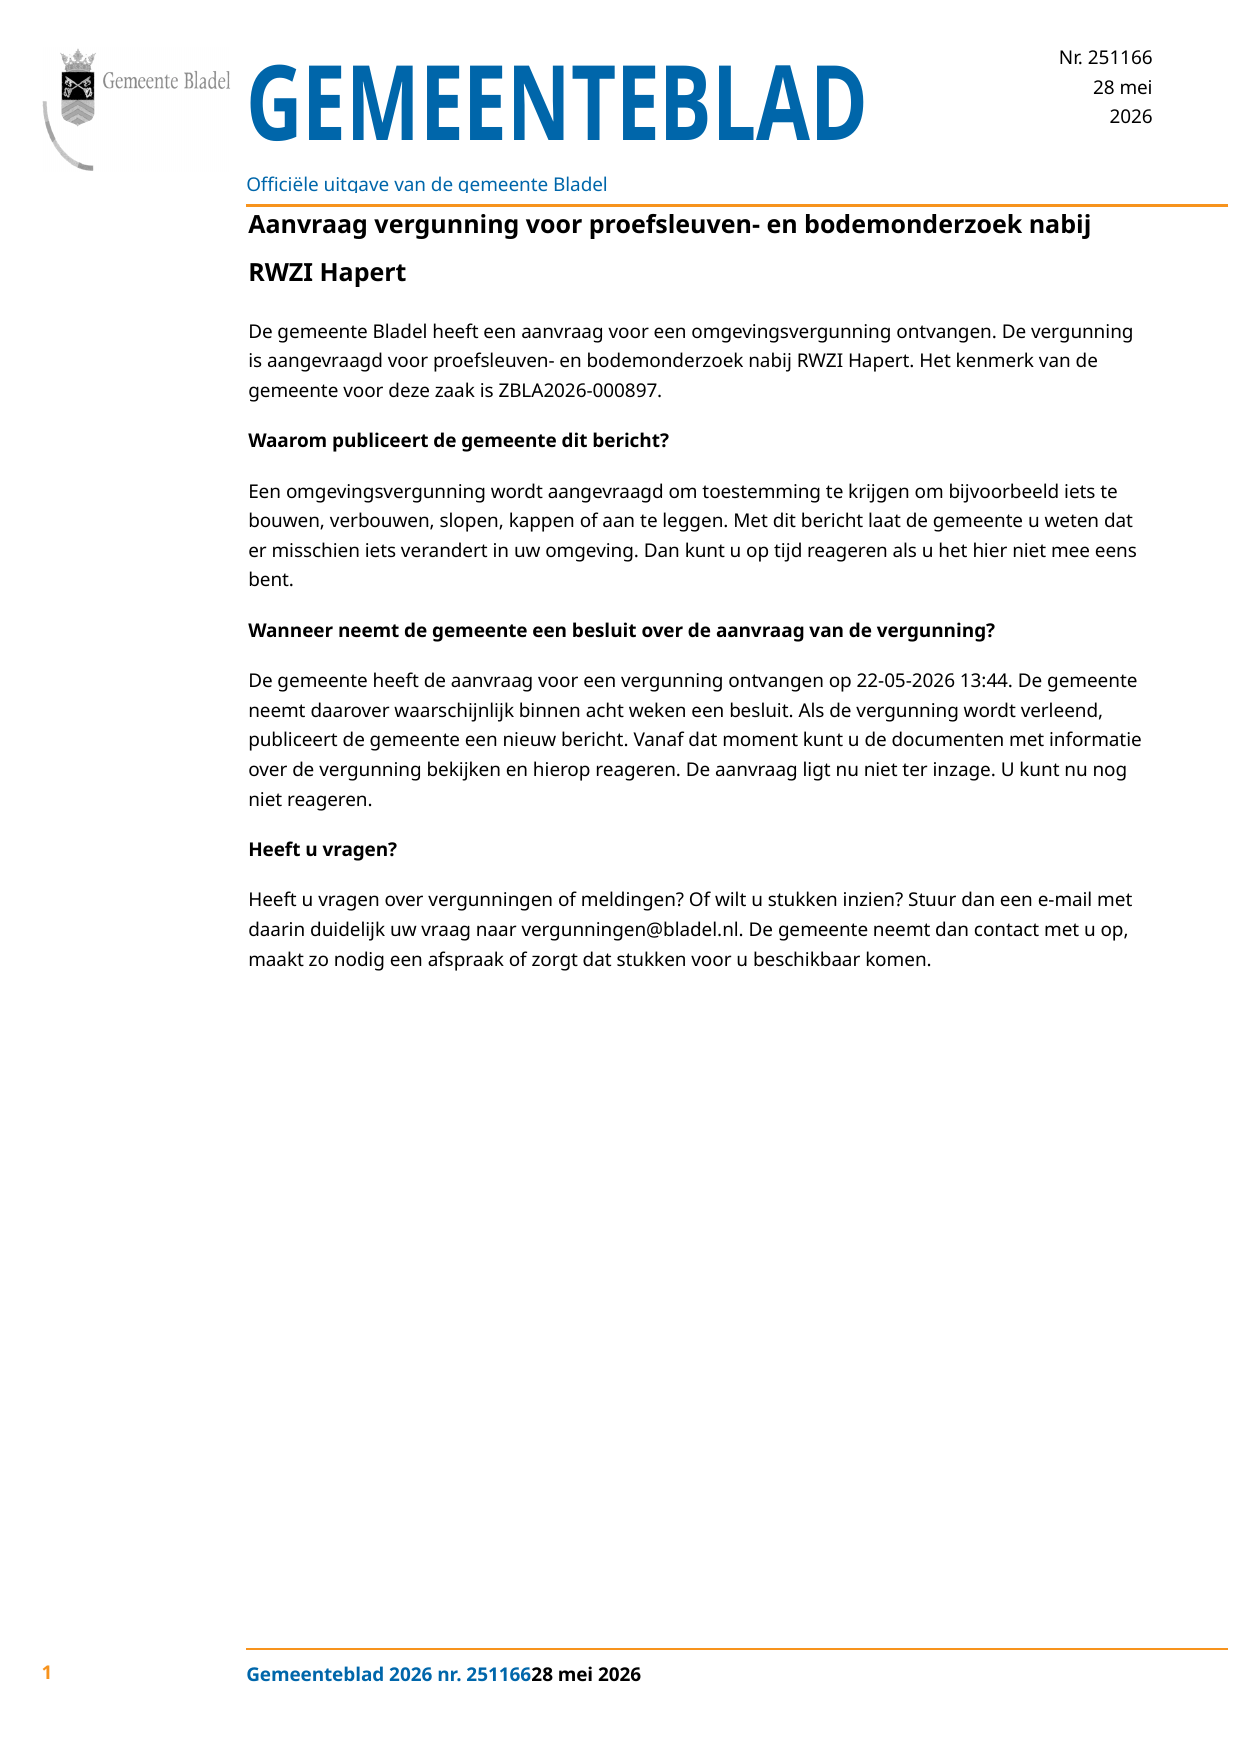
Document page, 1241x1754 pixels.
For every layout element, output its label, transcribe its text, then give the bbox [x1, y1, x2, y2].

text De gemeente heeft de aanvraag voor een vergunning ontvangen op 22-05-2026 13:44. De gemeente neemt daarover waarschijnlijk binnen acht weken een besluit. Als de vergunning wordt verleend, publiceert de gemeente een nieuw bericht. Vanaf dat moment kunt u de documenten met informatie over de vergunning bekijken en hierop reageren. De aanvraag ligt nu niet ter inzage. U kunt nu nog niet reageren. [248, 667, 1152, 812]
text Een omgevingsvergunning wordt aangevraagd om toestemming te krijgen om bijvoorbeeld iets te bouwen, verbouwen, slopen, kappen of aan te leggen. Met dit bericht laat de gemeente u weten dat er misschien iets verandert in uw omgeving. Dan kunt u op tijd reageren als u het hier niet mee eens bent. [248, 478, 1152, 592]
text Heeft u vragen over vergunningen of meldingen? Of wilt u stukken inzien? Stuur dan een e-mail met daarin duidelijk uw vraag naar vergunningen@bladel.nl. De gemeente neemt dan contact met u op, maakt zo nodig een afspraak of zorgt dat stukken voor u beschikbaar komen. [248, 887, 1152, 972]
text De gemeente Bladel heeft een aanvraag voor een omgevingsvergunning ontvangen. De vergunning is aangevraagd voor proefsleuven- en bodemonderzoek nabij RWZI Hapert. Het kenmerk van de gemeente voor deze zaak is ZBLA2026-000897. [248, 318, 1152, 403]
text Aanvraag vergunning voor proefsleuven- en bodemonderzoek nabij RWZI Hapert [248, 207, 1152, 288]
text Wanneer neemt de gemeente een besluit over de aanvraag van de vergunning? [248, 617, 1152, 643]
text Heeft u vragen? [248, 836, 1152, 862]
text Waarom publiceert de gemeente dit bericht? [248, 427, 1152, 453]
picture [41, 47, 231, 172]
